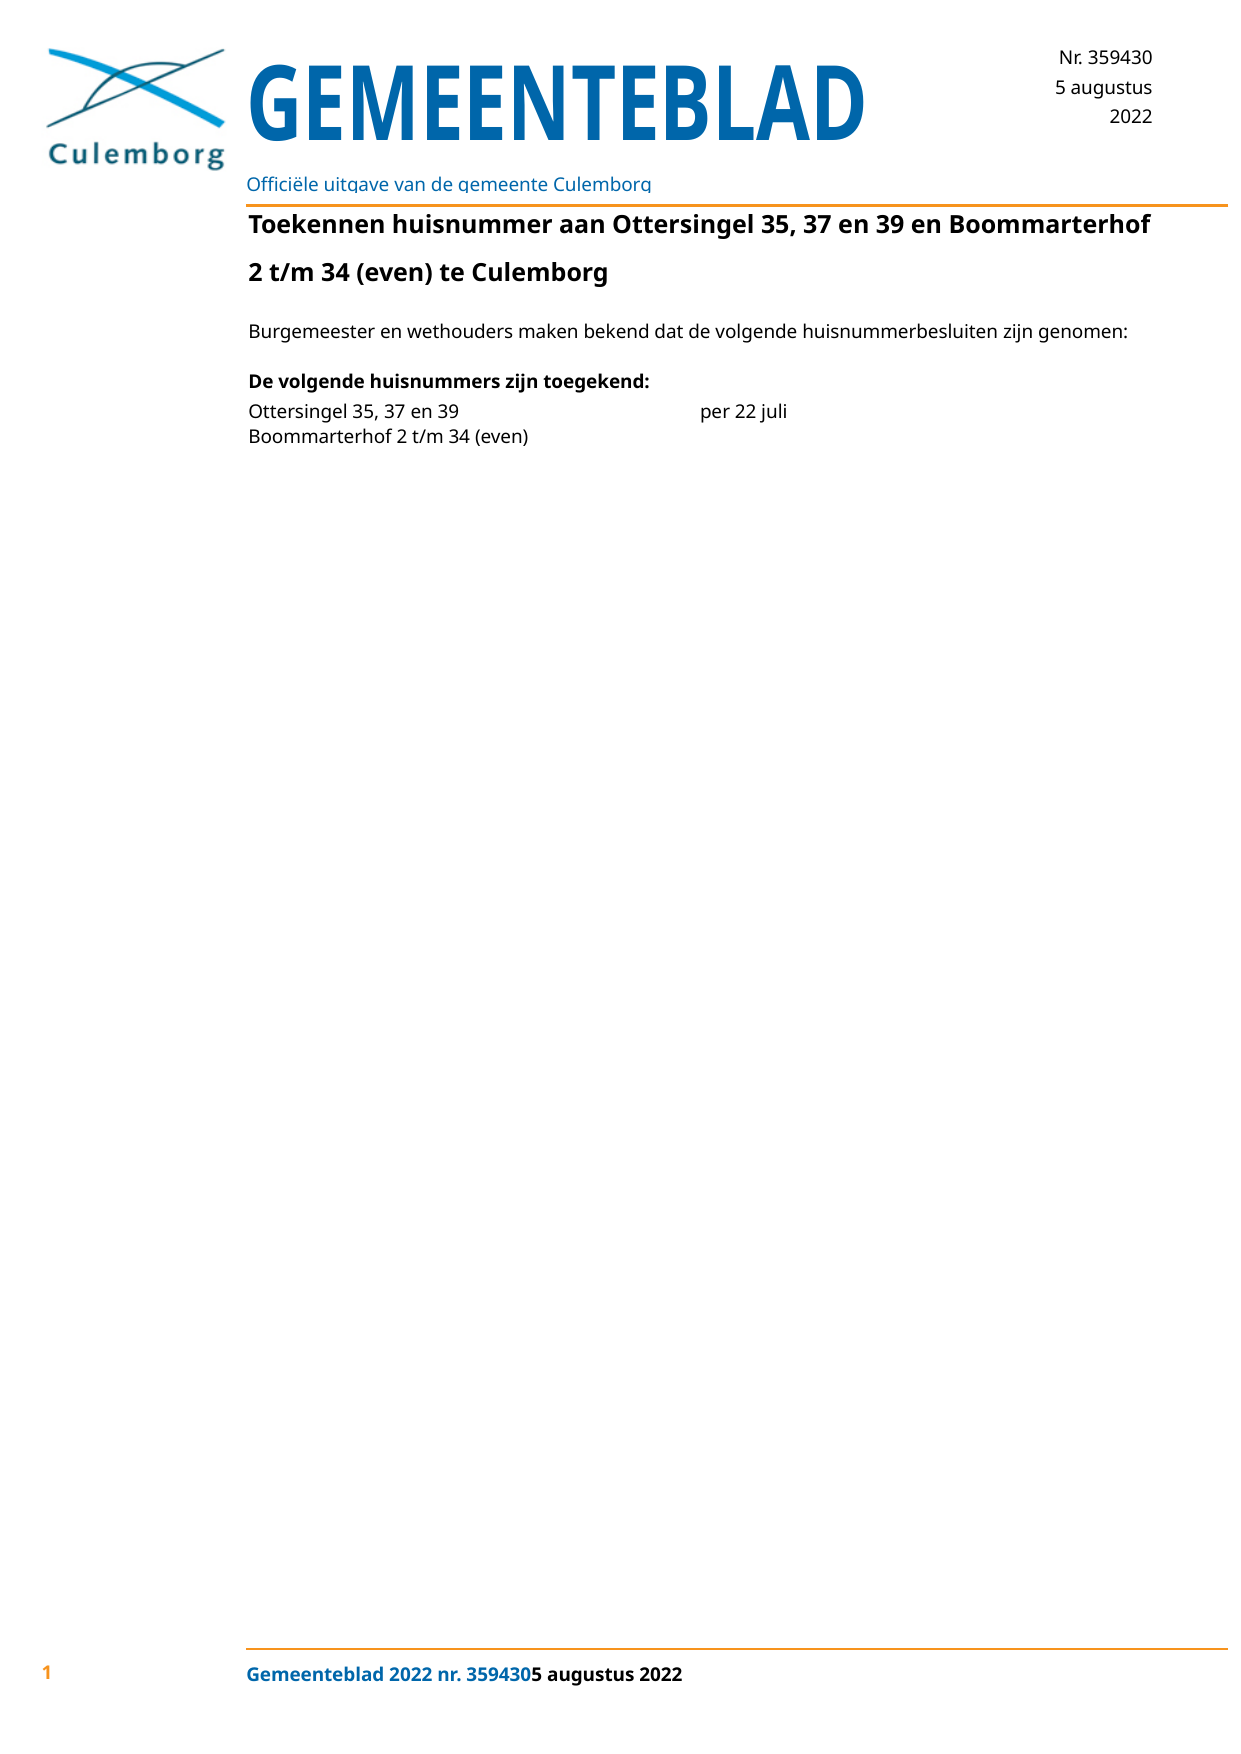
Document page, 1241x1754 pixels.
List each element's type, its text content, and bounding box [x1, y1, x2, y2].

table_cell Boommarterhof 2 t/m 34 (even) [248, 424, 1152, 449]
text Toekennen huisnummer aan Ottersingel 35, 37 en 39 en Boommarterhof 2 t/m 34 (even) te Culemborg [248, 207, 1152, 288]
text Burgemeester en wethouders maken bekend dat de volgende huisnummerbesluiten zijn genomen: [248, 318, 1152, 344]
picture [41, 47, 231, 172]
text De volgende huisnummers zijn toegekend: [248, 368, 1152, 394]
table_header Ottersingel 35, 37 en 39 [248, 398, 700, 424]
table_header per 22 juli [700, 398, 1152, 424]
